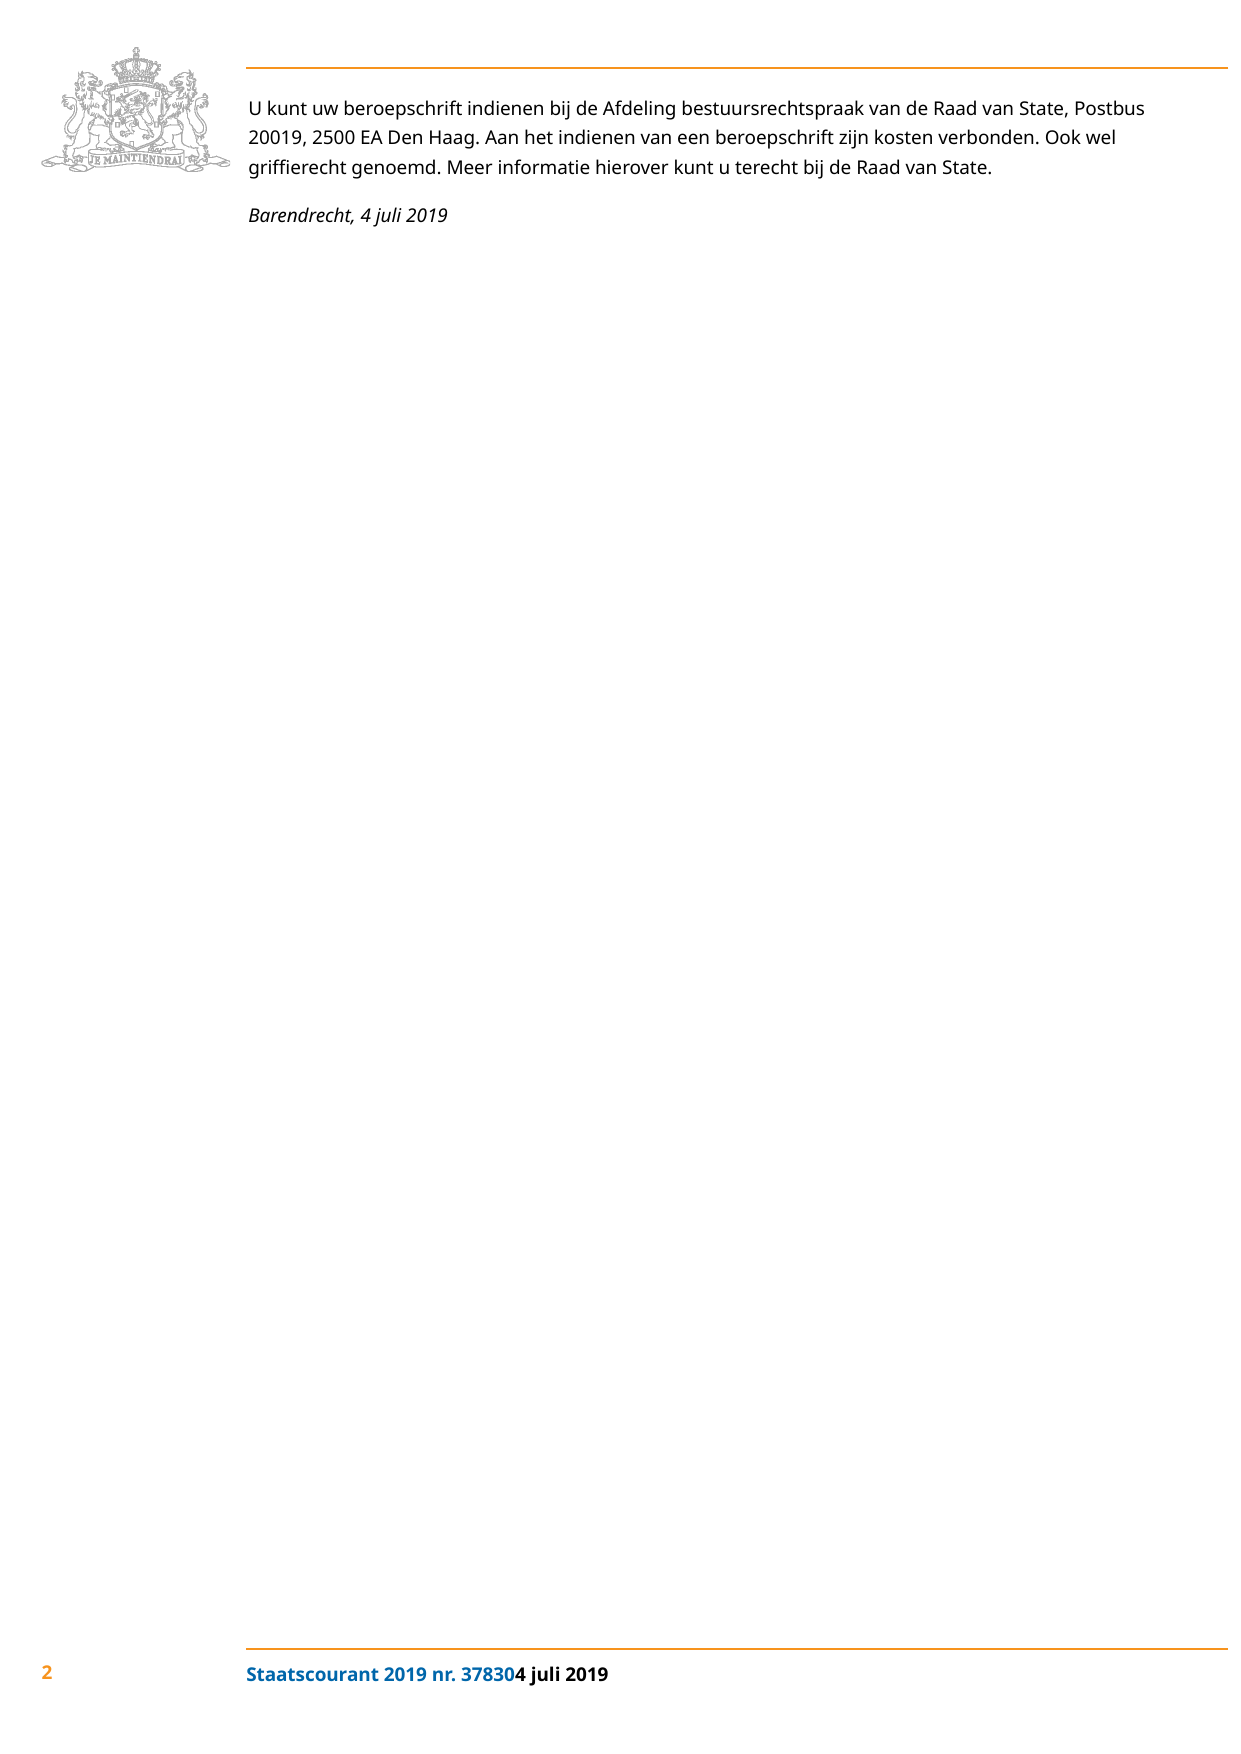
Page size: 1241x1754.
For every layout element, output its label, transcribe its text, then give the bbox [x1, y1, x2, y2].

text Barendrecht, 4 juli 2019 [248, 202, 1152, 227]
picture [41, 47, 231, 172]
text U kunt uw beroepschrift indienen bij de Afdeling bestuursrechtspraak van de Raad van State, Postbus 20019, 2500 EA Den Haag. Aan het indienen van een beroepschrift zijn kosten verbonden. Ook wel griffierecht genoemd. Meer informatie hierover kunt u terecht bij de Raad van State. [248, 95, 1152, 180]
